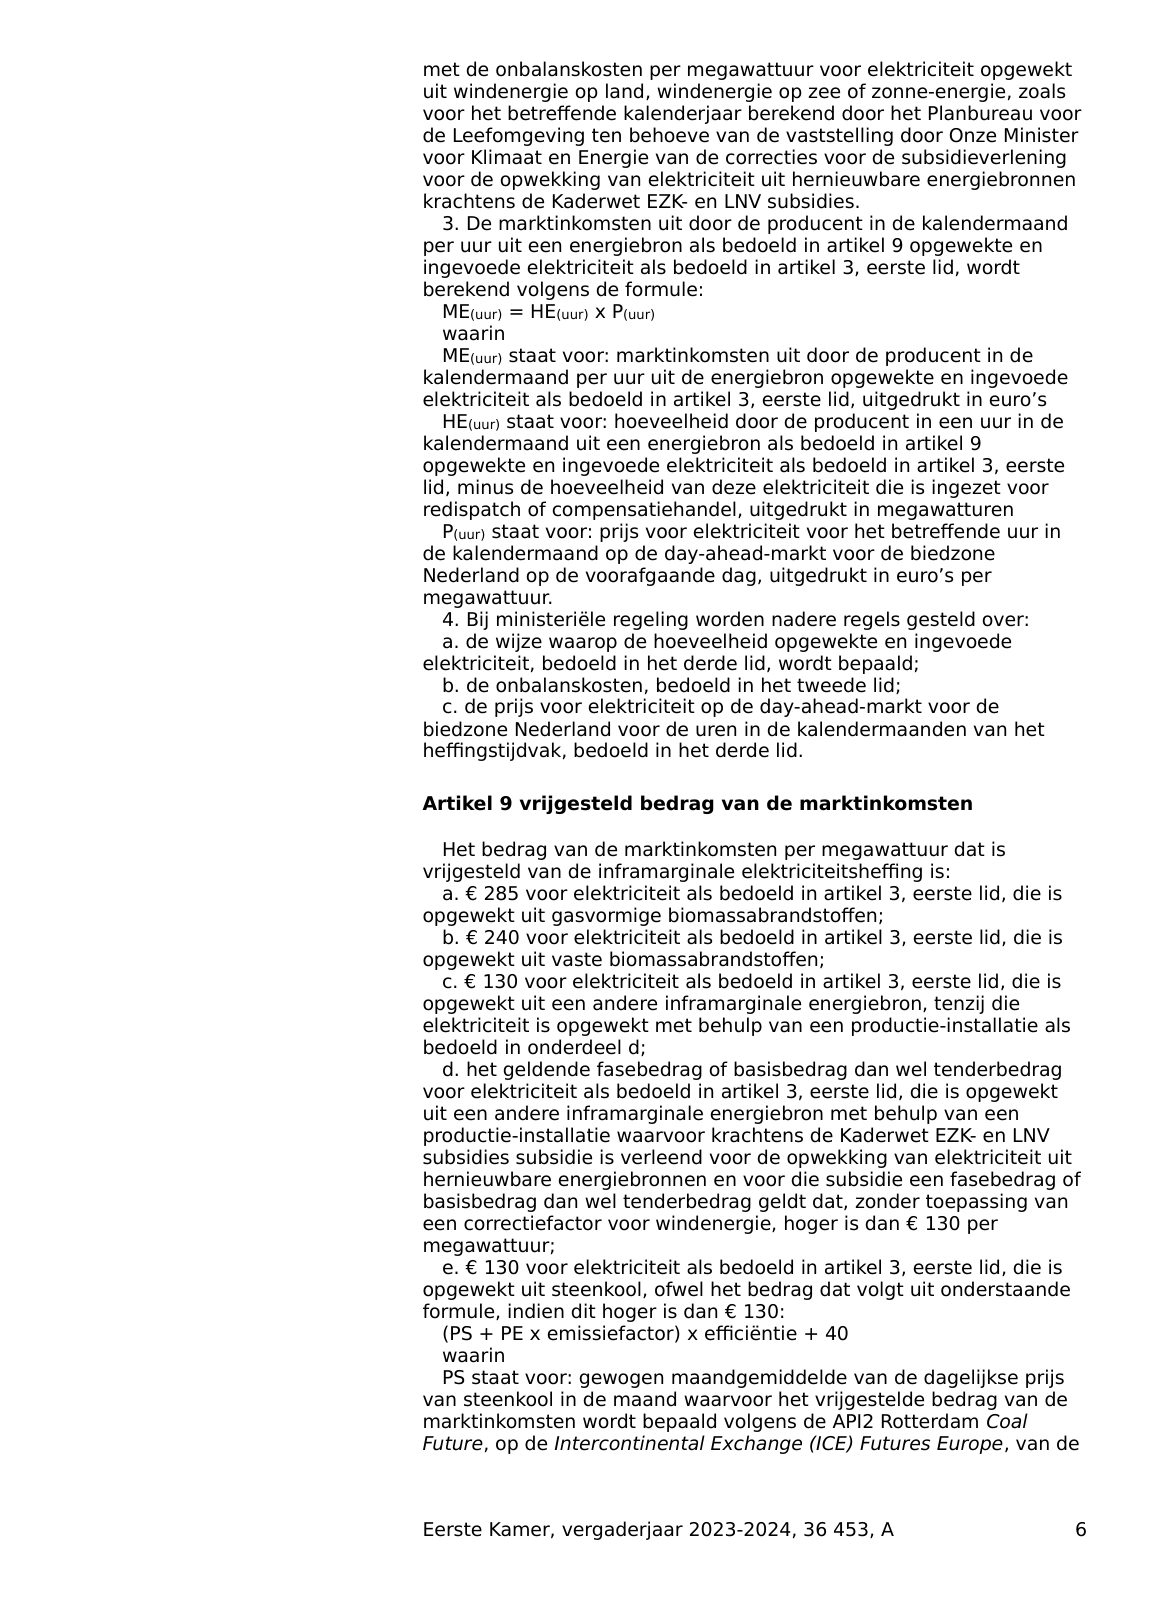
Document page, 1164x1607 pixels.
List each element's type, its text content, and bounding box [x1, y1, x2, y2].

text P(uur) staat voor: prijs voor elektriciteit voor het betreffende uur in de kalendermaand op de day-ahead-markt voor de biedzone Nederland op de voorafgaande dag, uitgedrukt in euro’s per megawattuur. [422, 521, 1087, 608]
text HE(uur) staat voor: hoeveelheid door de producent in een uur in de kalendermaand uit een energiebron als bedoeld in artikel 9 opgewekte en ingevoede elektriciteit als bedoeld in artikel 3, eerste lid, minus de hoeveelheid van deze elektriciteit die is ingezet voor redispatch of compensatiehandel, uitgedrukt in megawatturen [422, 411, 1087, 521]
text a. de wijze waarop de hoeveelheid opgewekte en ingevoede elektriciteit, bedoeld in het derde lid, wordt bepaald; [422, 631, 1087, 674]
subtitle Artikel 9 vrijgesteld bedrag van de marktinkomsten [422, 792, 1087, 814]
text a. € 285 voor elektriciteit als bedoeld in artikel 3, eerste lid, die is opgewekt uit gasvormige biomassabrandstoffen; [422, 883, 1087, 927]
text ME(uur) staat voor: marktinkomsten uit door de producent in de kalendermaand per uur uit de energiebron opgewekte en ingevoede elektriciteit als bedoeld in artikel 3, eerste lid, uitgedrukt in euro’s [422, 345, 1087, 411]
text c. € 130 voor elektriciteit als bedoeld in artikel 3, eerste lid, die is opgewekt uit een andere inframarginale energiebron, tenzij die elektriciteit is opgewekt met behulp van een productie-installatie als bedoeld in onderdeel d; [422, 971, 1087, 1059]
text b. de onbalanskosten, bedoeld in het tweede lid; [422, 674, 1087, 696]
text met de onbalanskosten per megawattuur voor elektriciteit opgewekt uit windenergie op land, windenergie op zee of zonne-energie, zoals voor het betreffende kalenderjaar berekend door het Planbureau voor de Leefomgeving ten behoeve van de vaststelling door Onze Minister voor Klimaat en Energie van de correcties voor de subsidieverlening voor de opwekking van elektriciteit uit hernieuwbare energiebronnen krachtens de Kaderwet EZK- en LNV subsidies. [422, 59, 1087, 213]
text waarin [422, 323, 1087, 345]
text e. € 130 voor elektriciteit als bedoeld in artikel 3, eerste lid, die is opgewekt uit steenkool, ofwel het bedrag dat volgt uit onderstaande formule, indien dit hoger is dan € 130: [422, 1257, 1087, 1323]
text 4. Bij ministeriële regeling worden nadere regels gesteld over: [422, 608, 1087, 631]
text PS staat voor: gewogen maandgemiddelde van de dagelijkse prijs van steenkool in de maand waarvoor het vrijgestelde bedrag van de marktinkomsten wordt bepaald volgens de API2 Rotterdam Coal Future, op de Intercontinental Exchange (ICE) Futures Europe, van de [422, 1367, 1087, 1455]
text waarin [422, 1345, 1087, 1367]
text Het bedrag van de marktinkomsten per megawattuur dat is vrijgesteld van de inframarginale elektriciteitsheffing is: [422, 839, 1087, 883]
text d. het geldende fasebedrag of basisbedrag dan wel tenderbedrag voor elektriciteit als bedoeld in artikel 3, eerste lid, die is opgewekt uit een andere inframarginale energiebron met behulp van een productie-installatie waarvoor krachtens de Kaderwet EZK- en LNV subsidies subsidie is verleend voor de opwekking van elektriciteit uit hernieuwbare energiebronnen en voor die subsidie een fasebedrag of basisbedrag dan wel tenderbedrag geldt dat, zonder toepassing van een correctiefactor voor windenergie, hoger is dan € 130 per megawattuur; [422, 1059, 1087, 1257]
text c. de prijs voor elektriciteit op de day-ahead-markt voor de biedzone Nederland voor de uren in de kalendermaanden van het heffingstijdvak, bedoeld in het derde lid. [422, 696, 1087, 762]
text ME(uur) = HE(uur) x P(uur) [422, 301, 1087, 323]
text (PS + PE x emissiefactor) x efficiëntie + 40 [422, 1323, 1087, 1345]
text 3. De marktinkomsten uit door de producent in de kalendermaand per uur uit een energiebron als bedoeld in artikel 9 opgewekte en ingevoede elektriciteit als bedoeld in artikel 3, eerste lid, wordt berekend volgens de formule: [422, 213, 1087, 301]
text b. € 240 voor elektriciteit als bedoeld in artikel 3, eerste lid, die is opgewekt uit vaste biomassabrandstoffen; [422, 927, 1087, 971]
